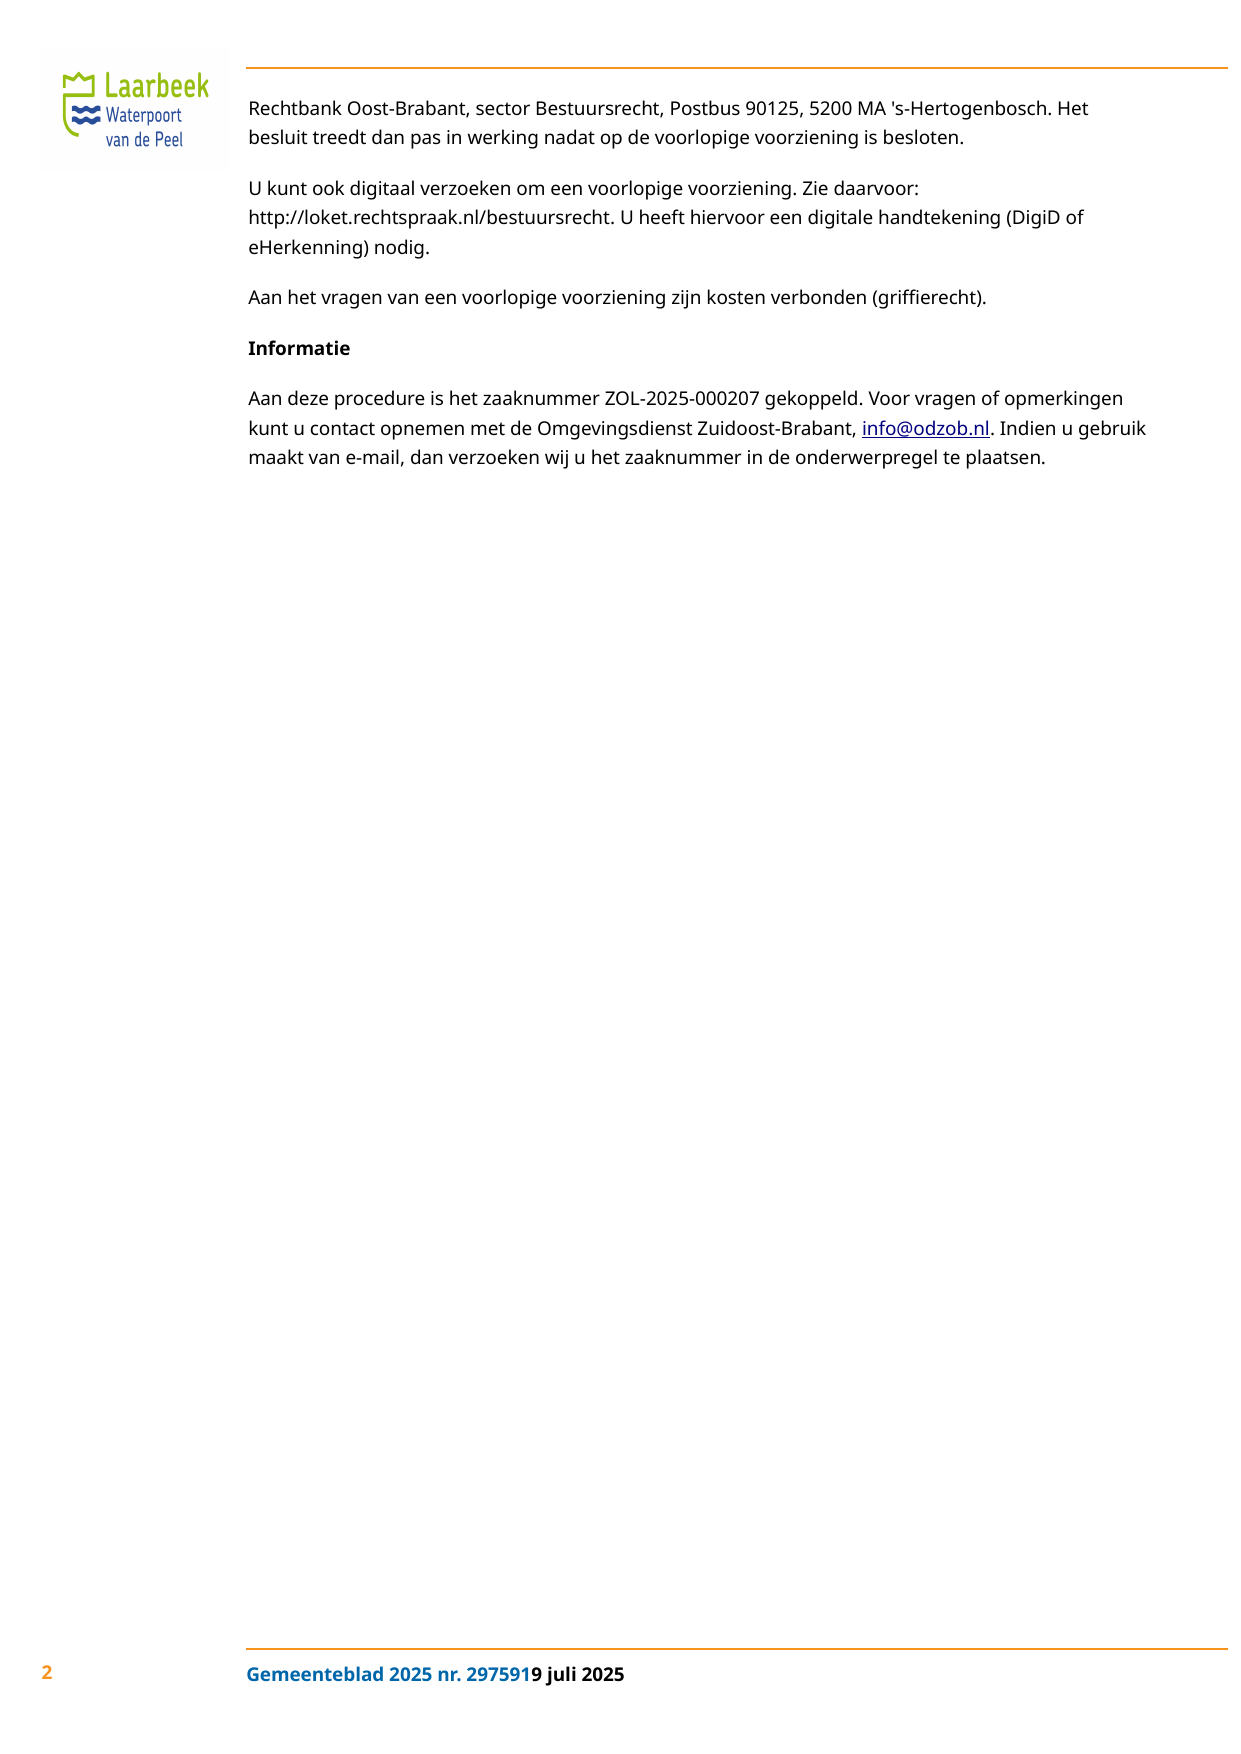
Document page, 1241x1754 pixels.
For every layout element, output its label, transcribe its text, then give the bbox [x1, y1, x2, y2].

text Aan het vragen van een voorlopige voorziening zijn kosten verbonden (griffierecht). [248, 284, 1152, 310]
picture [41, 47, 231, 172]
text U kunt ook digitaal verzoeken om een voorlopige voorziening. Zie daarvoor: http://loket.rechtspraak.nl/bestuursrecht. U heeft hiervoor een digitale handtekening (DigiD of eHerkenning) nodig. [248, 175, 1152, 260]
text Rechtbank Oost-Brabant, sector Bestuursrecht, Postbus 90125, 5200 MA 's‑Hertogenbosch. Het besluit treedt dan pas in werking nadat op de voorlopige voorziening is besloten. [248, 95, 1152, 150]
text Aan deze procedure is het zaaknummer ZOL-2025-000207 gekoppeld. Voor vragen of opmerkingen kunt u contact opnemen met de Omgevingsdienst Zuidoost-Brabant, info@odzob.nl. Indien u gebruik maakt van e-mail, dan verzoeken wij u het zaaknummer in de onderwerpregel te plaatsen. [248, 385, 1152, 470]
text Informatie [248, 335, 1152, 361]
